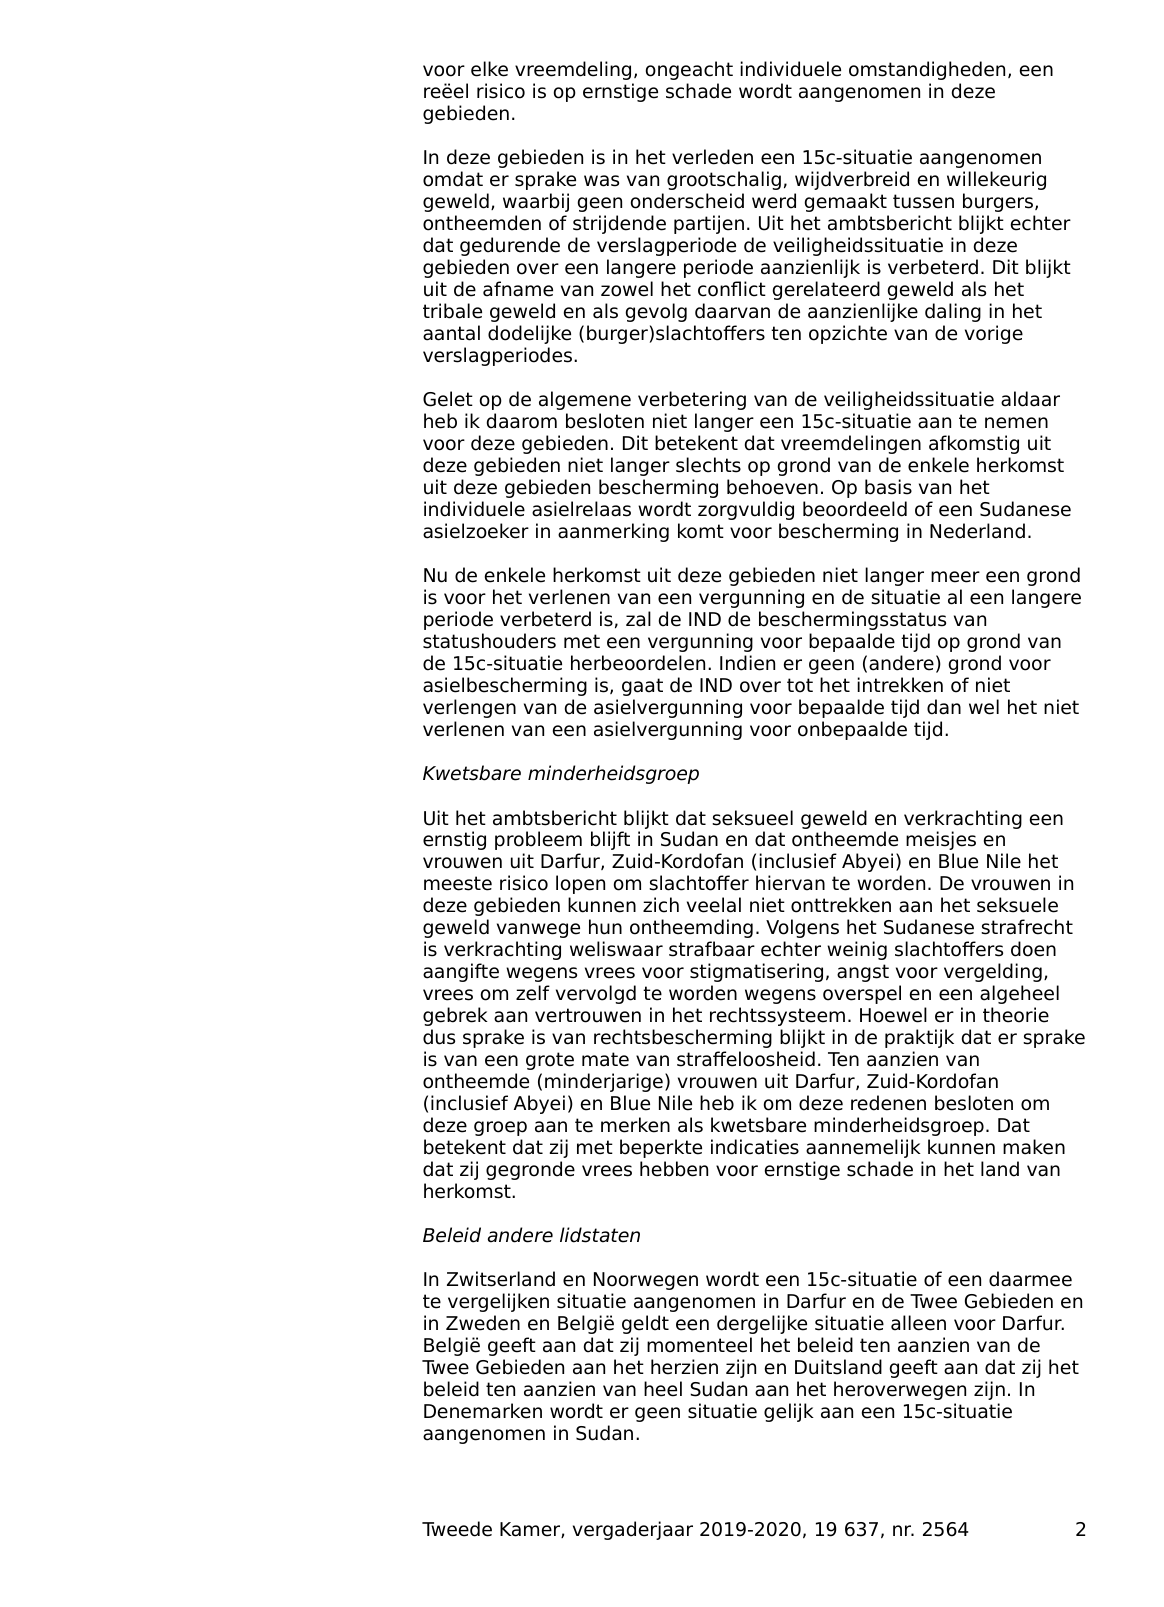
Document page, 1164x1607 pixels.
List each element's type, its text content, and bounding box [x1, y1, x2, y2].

text Gelet op de algemene verbetering van de veiligheidssituatie aldaar heb ik daarom besloten niet langer een 15c-situatie aan te nemen voor deze gebieden. Dit betekent dat vreemdelingen afkomstig uit deze gebieden niet langer slechts op grond van de enkele herkomst uit deze gebieden bescherming behoeven. Op basis van het individuele asielrelaas wordt zorgvuldig beoordeeld of een Sudanese asielzoeker in aanmerking komt voor bescherming in Nederland. [422, 389, 1087, 543]
text Uit het ambtsbericht blijkt dat seksueel geweld en verkrachting een ernstig probleem blijft in Sudan en dat ontheemde meisjes en vrouwen uit Darfur, Zuid-Kordofan (inclusief Abyei) en Blue Nile het meeste risico lopen om slachtoffer hiervan te worden. De vrouwen in deze gebieden kunnen zich veelal niet onttrekken aan het seksuele geweld vanwege hun ontheemding. Volgens het Sudanese strafrecht is verkrachting weliswaar strafbaar echter weinig slachtoffers doen aangifte wegens vrees voor stigmatisering, angst voor vergelding, vrees om zelf vervolgd te worden wegens overspel en een algeheel gebrek aan vertrouwen in het rechtssysteem. Hoewel er in theorie dus sprake is van rechtsbescherming blijkt in de praktijk dat er sprake is van een grote mate van straffeloosheid. Ten aanzien van ontheemde (minderjarige) vrouwen uit Darfur, Zuid-Kordofan (inclusief Abyei) en Blue Nile heb ik om deze redenen besloten om deze groep aan te merken als kwetsbare minderheidsgroep. Dat betekent dat zij met beperkte indicaties aannemelijk kunnen maken dat zij gegronde vrees hebben voor ernstige schade in het land van herkomst. [422, 807, 1087, 1203]
subtitle Beleid andere lidstaten [422, 1225, 1087, 1247]
text In Zwitserland en Noorwegen wordt een 15c-situatie of een daarmee te vergelijken situatie aangenomen in Darfur en de Twee Gebieden en in Zweden en België geldt een dergelijke situatie alleen voor Darfur. België geeft aan dat zij momenteel het beleid ten aanzien van de Twee Gebieden aan het herzien zijn en Duitsland geeft aan dat zij het beleid ten aanzien van heel Sudan aan het heroverwegen zijn. In Denemarken wordt er geen situatie gelijk aan een 15c-situatie aangenomen in Sudan. [422, 1269, 1087, 1445]
subtitle Kwetsbare minderheidsgroep [422, 763, 1087, 785]
text Nu de enkele herkomst uit deze gebieden niet langer meer een grond is voor het verlenen van een vergunning en de situatie al een langere periode verbeterd is, zal de IND de beschermingsstatus van statushouders met een vergunning voor bepaalde tijd op grond van de 15c-situatie herbeoordelen. Indien er geen (andere) grond voor asielbescherming is, gaat de IND over tot het intrekken of niet verlengen van de asielvergunning voor bepaalde tijd dan wel het niet verlenen van een asielvergunning voor onbepaalde tijd. [422, 565, 1087, 741]
text voor elke vreemdeling, ongeacht individuele omstandigheden, een reëel risico is op ernstige schade wordt aangenomen in deze gebieden. [422, 59, 1087, 125]
text In deze gebieden is in het verleden een 15c-situatie aangenomen omdat er sprake was van grootschalig, wijdverbreid en willekeurig geweld, waarbij geen onderscheid werd gemaakt tussen burgers, ontheemden of strijdende partijen. Uit het ambtsbericht blijkt echter dat gedurende de verslagperiode de veiligheidssituatie in deze gebieden over een langere periode aanzienlijk is verbeterd. Dit blijkt uit de afname van zowel het conflict gerelateerd geweld als het tribale geweld en als gevolg daarvan de aanzienlijke daling in het aantal dodelijke (burger)slachtoffers ten opzichte van de vorige verslagperiodes. [422, 147, 1087, 367]
